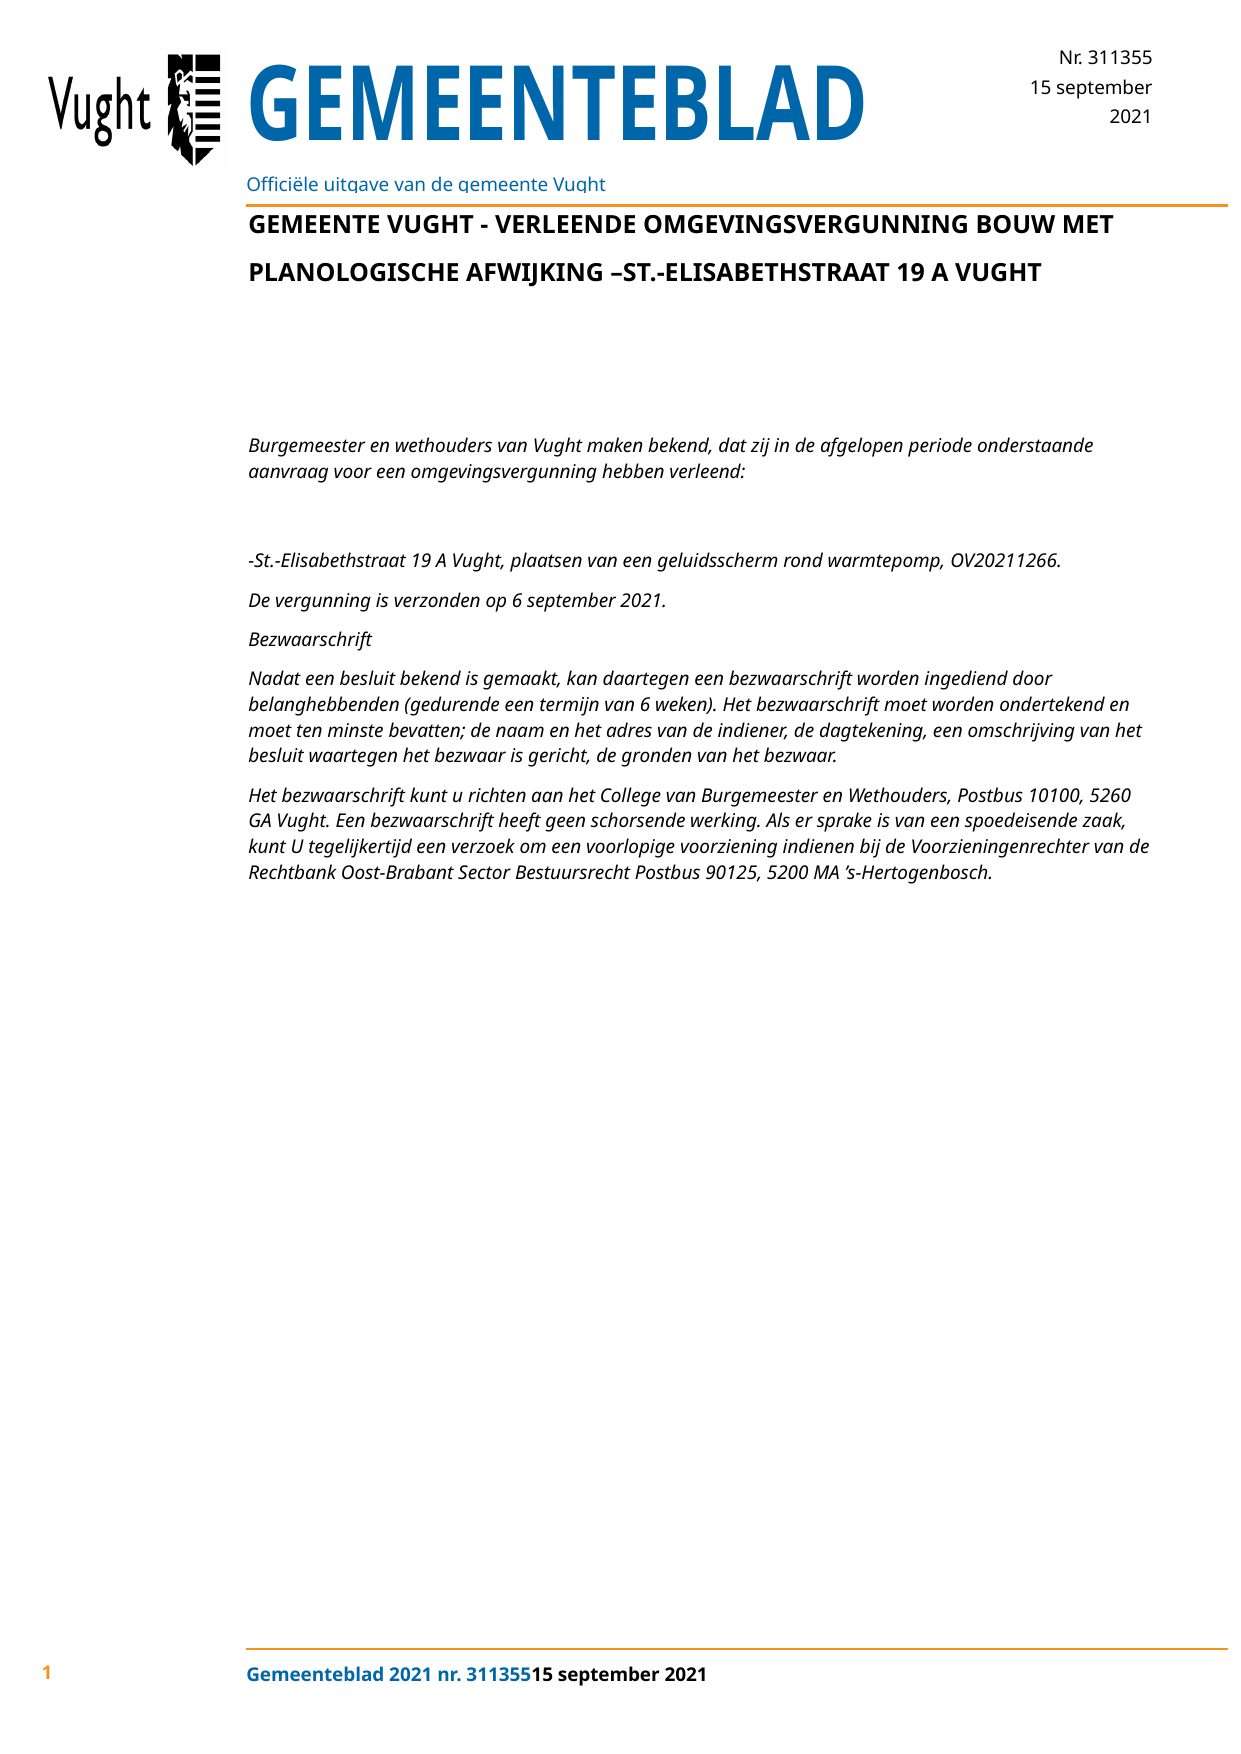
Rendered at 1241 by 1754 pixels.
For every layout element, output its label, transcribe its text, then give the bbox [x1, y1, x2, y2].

text Het bezwaarschrift kunt u richten aan het College van Burgemeester en Wethouders, Postbus 10100, 5260 GA Vught. Een bezwaarschrift heeft geen schorsende werking. Als er sprake is van een spoedeisende zaak, kunt U tegelijkertijd een verzoek om een voorlopige voorziening indienen bij de Voorzieningenrechter van de Rechtbank Oost-Brabant Sector Bestuursrecht Postbus 90125, 5200 MA ’s-Hertogenbosch. [248, 782, 1152, 885]
text GEMEENTE VUGHT - VERLEENDE OMGEVINGSVERGUNNING BOUW MET PLANOLOGISCHE AFWIJKING –ST.-ELISABETHSTRAAT 19 A VUGHT [248, 207, 1152, 288]
text De vergunning is verzonden op 6 september 2021. [248, 587, 1152, 613]
text -St.-Elisabethstraat 19 A Vught, plaatsen van een geluidsscherm rond warmtepomp, OV20211266. [248, 548, 1152, 573]
text Burgemeester en wethouders van Vught maken bekend, dat zij in de afgelopen periode onderstaande aanvraag voor een omgevingsvergunning hebben verleend: [248, 432, 1152, 484]
text Nadat een besluit bekend is gemaakt, kan daartegen een bezwaarschrift worden ingediend door belanghebbenden (gedurende een termijn van 6 weken). Het bezwaarschrift moet worden ondertekend en moet ten minste bevatten; de naam en het adres van de indiener, de dagtekening, een omschrijving van het besluit waartegen het bezwaar is gericht, de gronden van het bezwaar. [248, 666, 1152, 768]
text Bezwaarschrift [248, 626, 1152, 652]
picture [41, 47, 231, 172]
